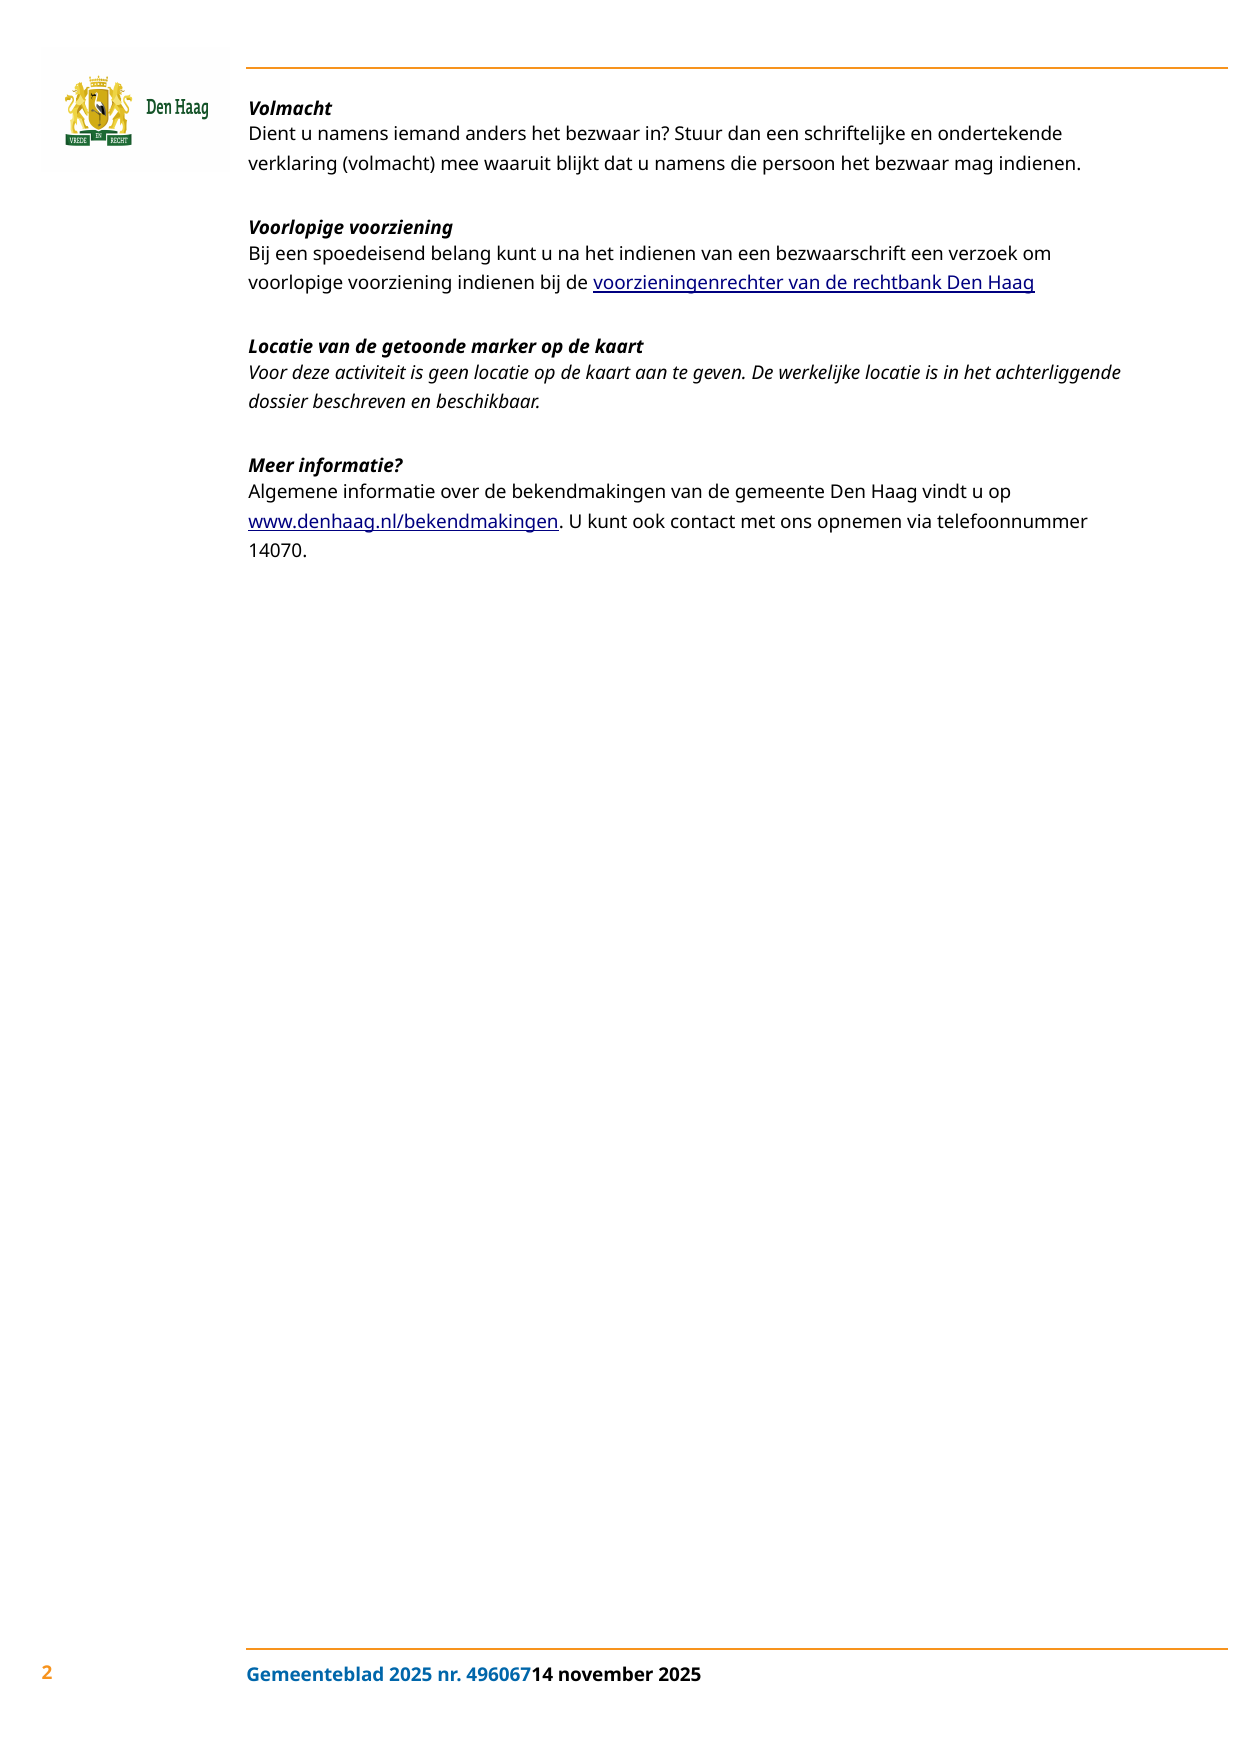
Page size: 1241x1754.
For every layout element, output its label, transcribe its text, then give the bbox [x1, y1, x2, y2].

text Voor deze activiteit is geen locatie op de kaart aan te geven. De werkelijke locatie is in het achterliggende dossier beschreven en beschikbaar. [248, 359, 1152, 414]
text Bij een spoedeisend belang kunt u na het indienen van een bezwaarschrift een verzoek om voorlopige voorziening indienen bij de voorzieningenrechter van de rechtbank Den Haag [248, 240, 1152, 295]
text Meer informatie? [248, 453, 1152, 478]
text Voorlopige voorziening [248, 214, 1152, 240]
text Locatie van de getoonde marker op de kaart [248, 333, 1152, 359]
picture [41, 47, 231, 172]
text Algemene informatie over de bekendmakingen van de gemeente Den Haag vindt u op www.denhaag.nl/bekendmakingen. U kunt ook contact met ons opnemen via telefoonnummer 14070. [248, 478, 1152, 563]
text Dient u namens iemand anders het bezwaar in? Stuur dan een schriftelijke en ondertekende verklaring (volmacht) mee waaruit blijkt dat u namens die persoon het bezwaar mag indienen. [248, 121, 1152, 176]
text Volmacht [248, 95, 1152, 121]
